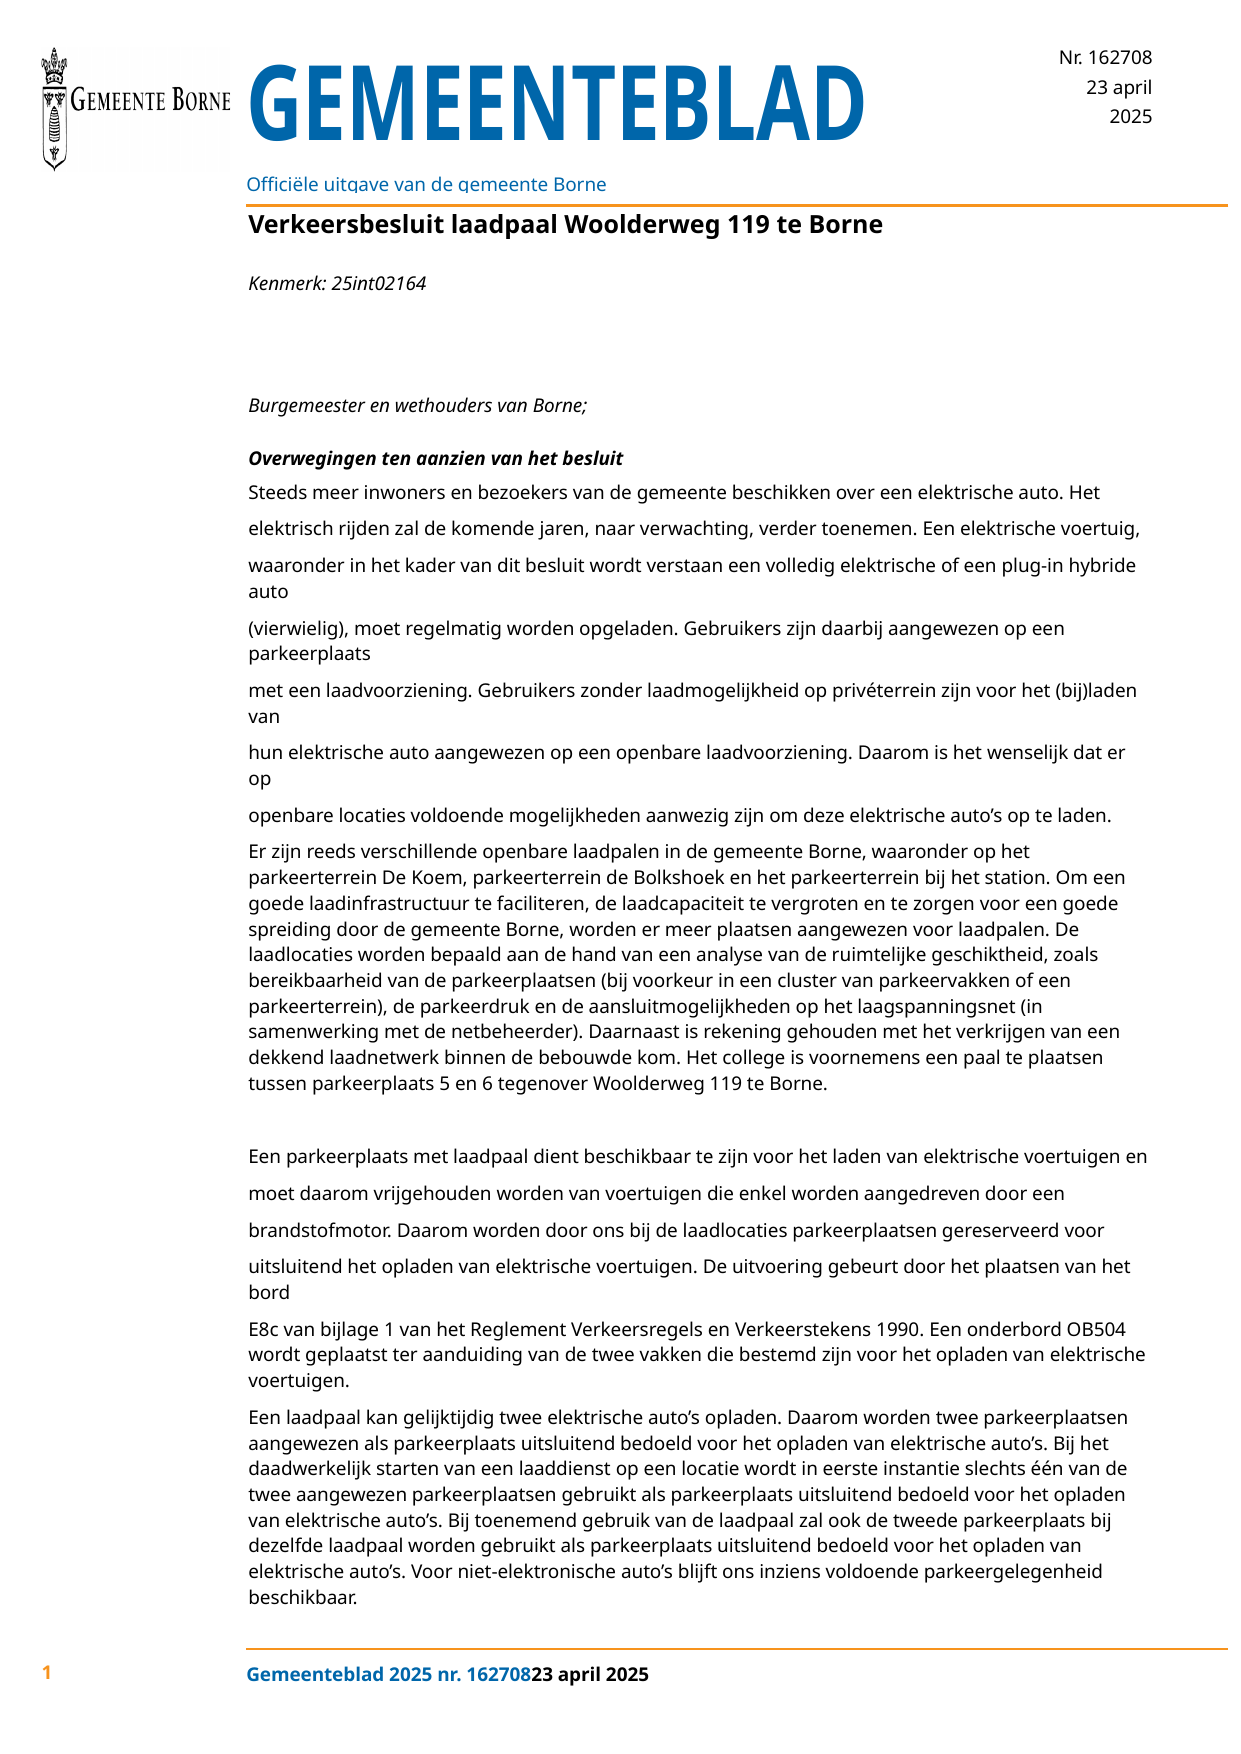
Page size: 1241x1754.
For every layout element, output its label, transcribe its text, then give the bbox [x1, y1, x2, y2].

text Verkeersbesluit laadpaal Woolderweg 119 te Borne [248, 207, 1152, 241]
text Een parkeerplaats met laadpaal dient beschikbaar te zijn voor het laden van elektrische voertuigen en [248, 1143, 1152, 1169]
text Kenmerk: 25int02164 [248, 270, 1152, 296]
text uitsluitend het opladen van elektrische voertuigen. De uitvoering gebeurt door het plaatsen van het bord [248, 1253, 1152, 1305]
text Burgemeester en wethouders van Borne; [248, 392, 1152, 418]
text Een laadpaal kan gelijktijdig twee elektrische auto’s opladen. Daarom worden twee parkeerplaatsen aangewezen als parkeerplaats uitsluitend bedoeld voor het opladen van elektrische auto’s. Bij het daadwerkelijk starten van een laaddienst op een locatie wordt in eerste instantie slechts één van de twee aangewezen parkeerplaatsen gebruikt als parkeerplaats uitsluitend bedoeld voor het opladen van elektrische auto’s. Bij toenemend gebruik van de laadpaal zal ook de tweede parkeerplaats bij dezelfde laadpaal worden gebruikt als parkeerplaats uitsluitend bedoeld voor het opladen van elektrische auto’s. Voor niet-elektronische auto’s blijft ons inziens voldoende parkeergelegenheid beschikbaar. [248, 1404, 1152, 1610]
text waaronder in het kader van dit besluit wordt verstaan een volledig elektrische of een plug-in hybride auto [248, 552, 1152, 604]
picture [41, 47, 231, 172]
text elektrisch rijden zal de komende jaren, naar verwachting, verder toenemen. Een elektrische voertuig, [248, 516, 1152, 541]
text Steeds meer inwoners en bezoekers van de gemeente beschikken over een elektrische auto. Het [248, 479, 1152, 505]
text (vierwielig), moet regelmatig worden opgeladen. Gebruikers zijn daarbij aangewezen op een parkeerplaats [248, 615, 1152, 666]
text met een laadvoorziening. Gebruikers zonder laadmogelijkheid op privéterrein zijn voor het (bij)laden van [248, 677, 1152, 728]
text brandstofmotor. Daarom worden door ons bij de laadlocaties parkeerplaatsen gereserveerd voor [248, 1217, 1152, 1242]
text Overwegingen ten aanzien van het besluit [248, 445, 1152, 471]
text Er zijn reeds verschillende openbare laadpalen in de gemeente Borne, waaronder op het parkeerterrein De Koem, parkeerterrein de Bolkshoek en het parkeerterrein bij het station. Om een goede laadinfrastructuur te faciliteren, de laadcapaciteit te vergroten en te zorgen voor een goede spreiding door de gemeente Borne, worden er meer plaatsen aangewezen voor laadpalen. De laadlocaties worden bepaald aan de hand van een analyse van de ruimtelijke geschiktheid, zoals bereikbaarheid van de parkeerplaatsen (bij voorkeur in een cluster van parkeervakken of een parkeerterrein), de parkeerdruk en de aansluitmogelijkheden op het laagspanningsnet (in samenwerking met de netbeheerder). Daarnaast is rekening gehouden met het verkrijgen van een dekkend laadnetwerk binnen de bebouwde kom. Het college is voornemens een paal te plaatsen tussen parkeerplaats 5 en 6 tegenover Woolderweg 119 te Borne. [248, 838, 1152, 1096]
text moet daarom vrijgehouden worden van voertuigen die enkel worden aangedreven door een [248, 1180, 1152, 1206]
text openbare locaties voldoende mogelijkheden aanwezig zijn om deze elektrische auto’s op te laden. [248, 802, 1152, 828]
text E8c van bijlage 1 van het Reglement Verkeersregels en Verkeerstekens 1990. Een onderbord OB504 wordt geplaatst ter aanduiding van de twee vakken die bestemd zijn voor het opladen van elektrische voertuigen. [248, 1316, 1152, 1393]
text hun elektrische auto aangewezen op een openbare laadvoorziening. Daarom is het wenselijk dat er op [248, 739, 1152, 791]
